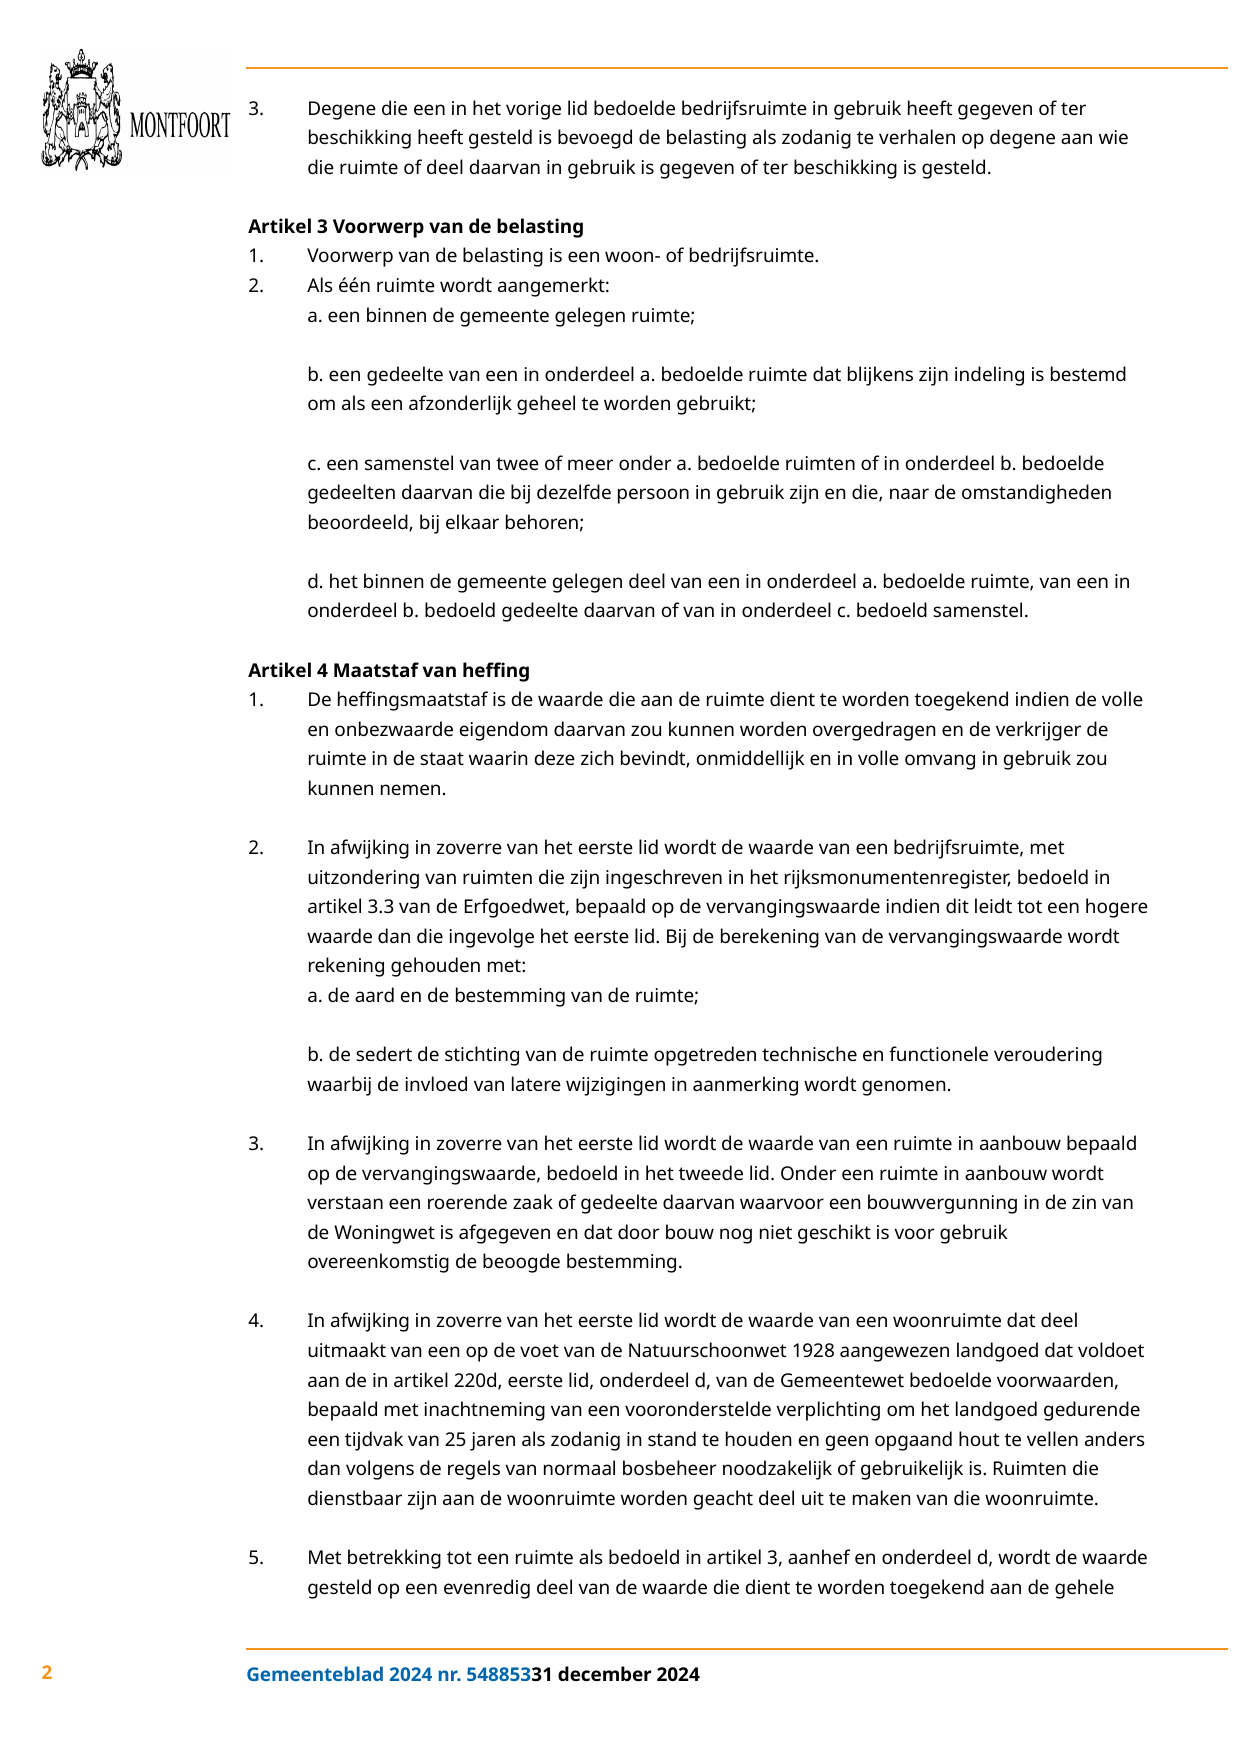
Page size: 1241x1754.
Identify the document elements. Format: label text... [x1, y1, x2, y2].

list In afwijking in zoverre van het eerste lid wordt de waarde van een bedrijfsruimte, met uitzondering van ruimten die zijn ingeschreven in het rijksmonumentenregister, bedoeld in artikel 3.3 van de Erfgoedwet, bepaald op de vervangingswaarde indien dit leidt tot een hogere waarde dan die ingevolge het eerste lid. Bij de berekening van de vervangingswaarde wordt rekening gehouden met: [248, 834, 1152, 978]
list a. een binnen de gemeente gelegen ruimte; [248, 302, 1152, 328]
text Artikel 3 Voorwerp van de belasting [248, 213, 1152, 239]
picture [41, 47, 231, 172]
list c. een samenstel van twee of meer onder a. bedoelde ruimten of in onderdeel b. bedoelde gedeelten daarvan die bij dezelfde persoon in gebruik zijn en die, naar de omstandigheden beoordeeld, bij elkaar behoren; [248, 450, 1152, 535]
list In afwijking in zoverre van het eerste lid wordt de waarde van een woonruimte dat deel uitmaakt van een op de voet van de Natuurschoonwet 1928 aangewezen landgoed dat voldoet aan de in artikel 220d, eerste lid, onderdeel d, van de Gemeentewet bedoelde voorwaarden, bepaald met inachtneming van een vooronderstelde verplichting om het landgoed gedurende een tijdvak van 25 jaren als zodanig in stand te houden en geen opgaand hout te vellen anders dan volgens de regels van normaal bosbeheer noodzakelijk of gebruikelijk is. Ruimten die dienstbaar zijn aan de woonruimte worden geacht deel uit te maken van die woonruimte. [248, 1308, 1152, 1511]
list De heffingsmaatstaf is de waarde die aan de ruimte dient te worden toegekend indien de volle en onbezwaarde eigendom daarvan zou kunnen worden overgedragen en de verkrijger de ruimte in de staat waarin deze zich bevindt, onmiddellijk en in volle omvang in gebruik zou kunnen nemen. [248, 686, 1152, 801]
text Artikel 4 Maatstaf van heffing [248, 657, 1152, 683]
list a. de aard en de bestemming van de ruimte; [248, 982, 1152, 1008]
list b. een gedeelte van een in onderdeel a. bedoelde ruimte dat blijkens zijn indeling is bestemd om als een afzonderlijk geheel te worden gebruikt; [248, 361, 1152, 416]
list Degene die een in het vorige lid bedoelde bedrijfsruimte in gebruik heeft gegeven of ter beschikking heeft gesteld is bevoegd de belasting als zodanig te verhalen op degene aan wie die ruimte of deel daarvan in gebruik is gegeven of ter beschikking is gesteld. [248, 95, 1152, 180]
list Voorwerp van de belasting is een woon- of bedrijfsruimte. [248, 243, 1152, 268]
list Met betrekking tot een ruimte als bedoeld in artikel 3, aanhef en onderdeel d, wordt de waarde gesteld op een evenredig deel van de waarde die dient te worden toegekend aan de gehele [248, 1544, 1152, 1600]
list d. het binnen de gemeente gelegen deel van een in onderdeel a. bedoelde ruimte, van een in onderdeel b. bedoeld gedeelte daarvan of van in onderdeel c. bedoeld samenstel. [248, 568, 1152, 623]
list In afwijking in zoverre van het eerste lid wordt de waarde van een ruimte in aanbouw bepaald op de vervangingswaarde, bedoeld in het tweede lid. Onder een ruimte in aanbouw wordt verstaan een roerende zaak of gedeelte daarvan waarvoor een bouwvergunning in de zin van de Woningwet is afgegeven en dat door bouw nog niet geschikt is voor gebruik overeenkomstig de beoogde bestemming. [248, 1130, 1152, 1274]
list Als één ruimte wordt aangemerkt: [248, 272, 1152, 298]
list b. de sedert de stichting van de ruimte opgetreden technische en functionele veroudering waarbij de invloed van latere wijzigingen in aanmerking wordt genomen. [248, 1041, 1152, 1097]
